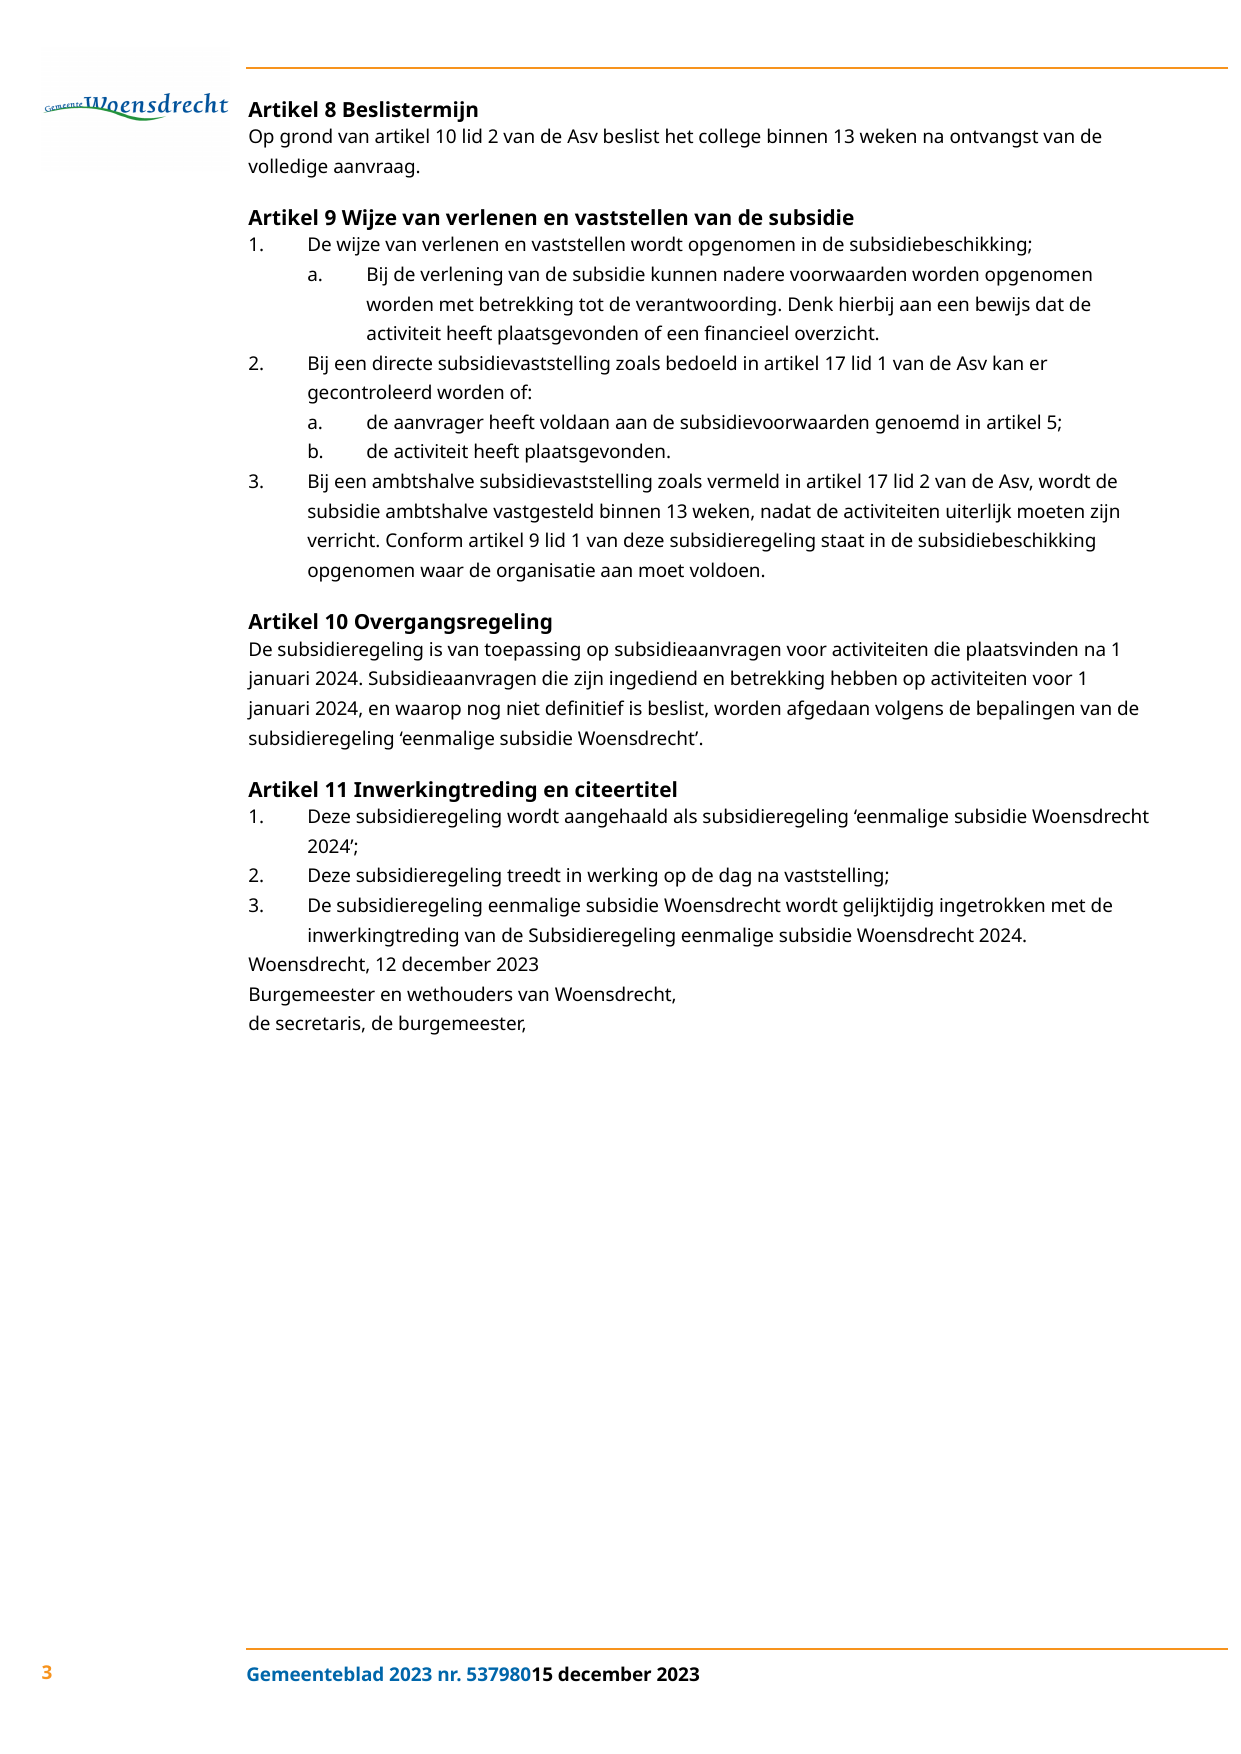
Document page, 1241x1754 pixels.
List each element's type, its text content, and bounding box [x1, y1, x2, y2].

text De subsidieregeling is van toepassing op subsidieaanvragen voor activiteiten die plaatsvinden na 1 januari 2024. Subsidieaanvragen die zijn ingediend en betrekking hebben op activiteiten voor 1 januari 2024, en waarop nog niet definitief is beslist, worden afgedaan volgens de bepalingen van de subsidieregeling ‘eenmalige subsidie Woensdrecht’. [248, 636, 1152, 750]
list Deze subsidieregeling treedt in werking op de dag na vaststelling; [248, 863, 1152, 888]
text Artikel 11 Inwerkingtreding en citeertitel [248, 775, 1152, 803]
picture [41, 47, 231, 172]
text Artikel 10 Overgangsregeling [248, 607, 1152, 636]
list Bij de verlening van de subsidie kunnen nadere voorwaarden worden opgenomen worden met betrekking tot de verantwoording. Denk hierbij aan een bewijs dat de activiteit heeft plaatsgevonden of een financieel overzicht. [307, 261, 1152, 346]
text Artikel 8 Beslistermijn [248, 95, 1152, 123]
list Deze subsidieregeling wordt aangehaald als subsidieregeling ‘eenmalige subsidie Woensdrecht 2024’; [248, 803, 1152, 859]
text Burgemeester en wethouders van Woensdrecht, [248, 981, 1152, 1007]
list de aanvrager heeft voldaan aan de subsidievoorwaarden genoemd in artikel 5; [307, 409, 1152, 435]
text Op grond van artikel 10 lid 2 van de Asv beslist het college binnen 13 weken na ontvangst van de volledige aanvraag. [248, 123, 1152, 178]
list Bij een directe subsidievaststelling zoals bedoeld in artikel 17 lid 1 van de Asv kan er gecontroleerd worden of: [248, 350, 1152, 405]
text Woensdrecht, 12 december 2023 [248, 951, 1152, 977]
text de secretaris, de burgemeester, [248, 1011, 1152, 1036]
list de activiteit heeft plaatsgevonden. [307, 439, 1152, 464]
list De subsidieregeling eenmalige subsidie Woensdrecht wordt gelijktijdig ingetrokken met de inwerkingtreding van de Subsidieregeling eenmalige subsidie Woensdrecht 2024. [248, 892, 1152, 948]
list De wijze van verlenen en vaststellen wordt opgenomen in de subsidiebeschikking; [248, 232, 1152, 257]
text Artikel 9 Wijze van verlenen en vaststellen van de subsidie [248, 203, 1152, 232]
list Bij een ambtshalve subsidievaststelling zoals vermeld in artikel 17 lid 2 van de Asv, wordt de subsidie ambtshalve vastgesteld binnen 13 weken, nadat de activiteiten uiterlijk moeten zijn verricht. Conform artikel 9 lid 1 van deze subsidieregeling staat in de subsidiebeschikking opgenomen waar de organisatie aan moet voldoen. [248, 468, 1152, 583]
